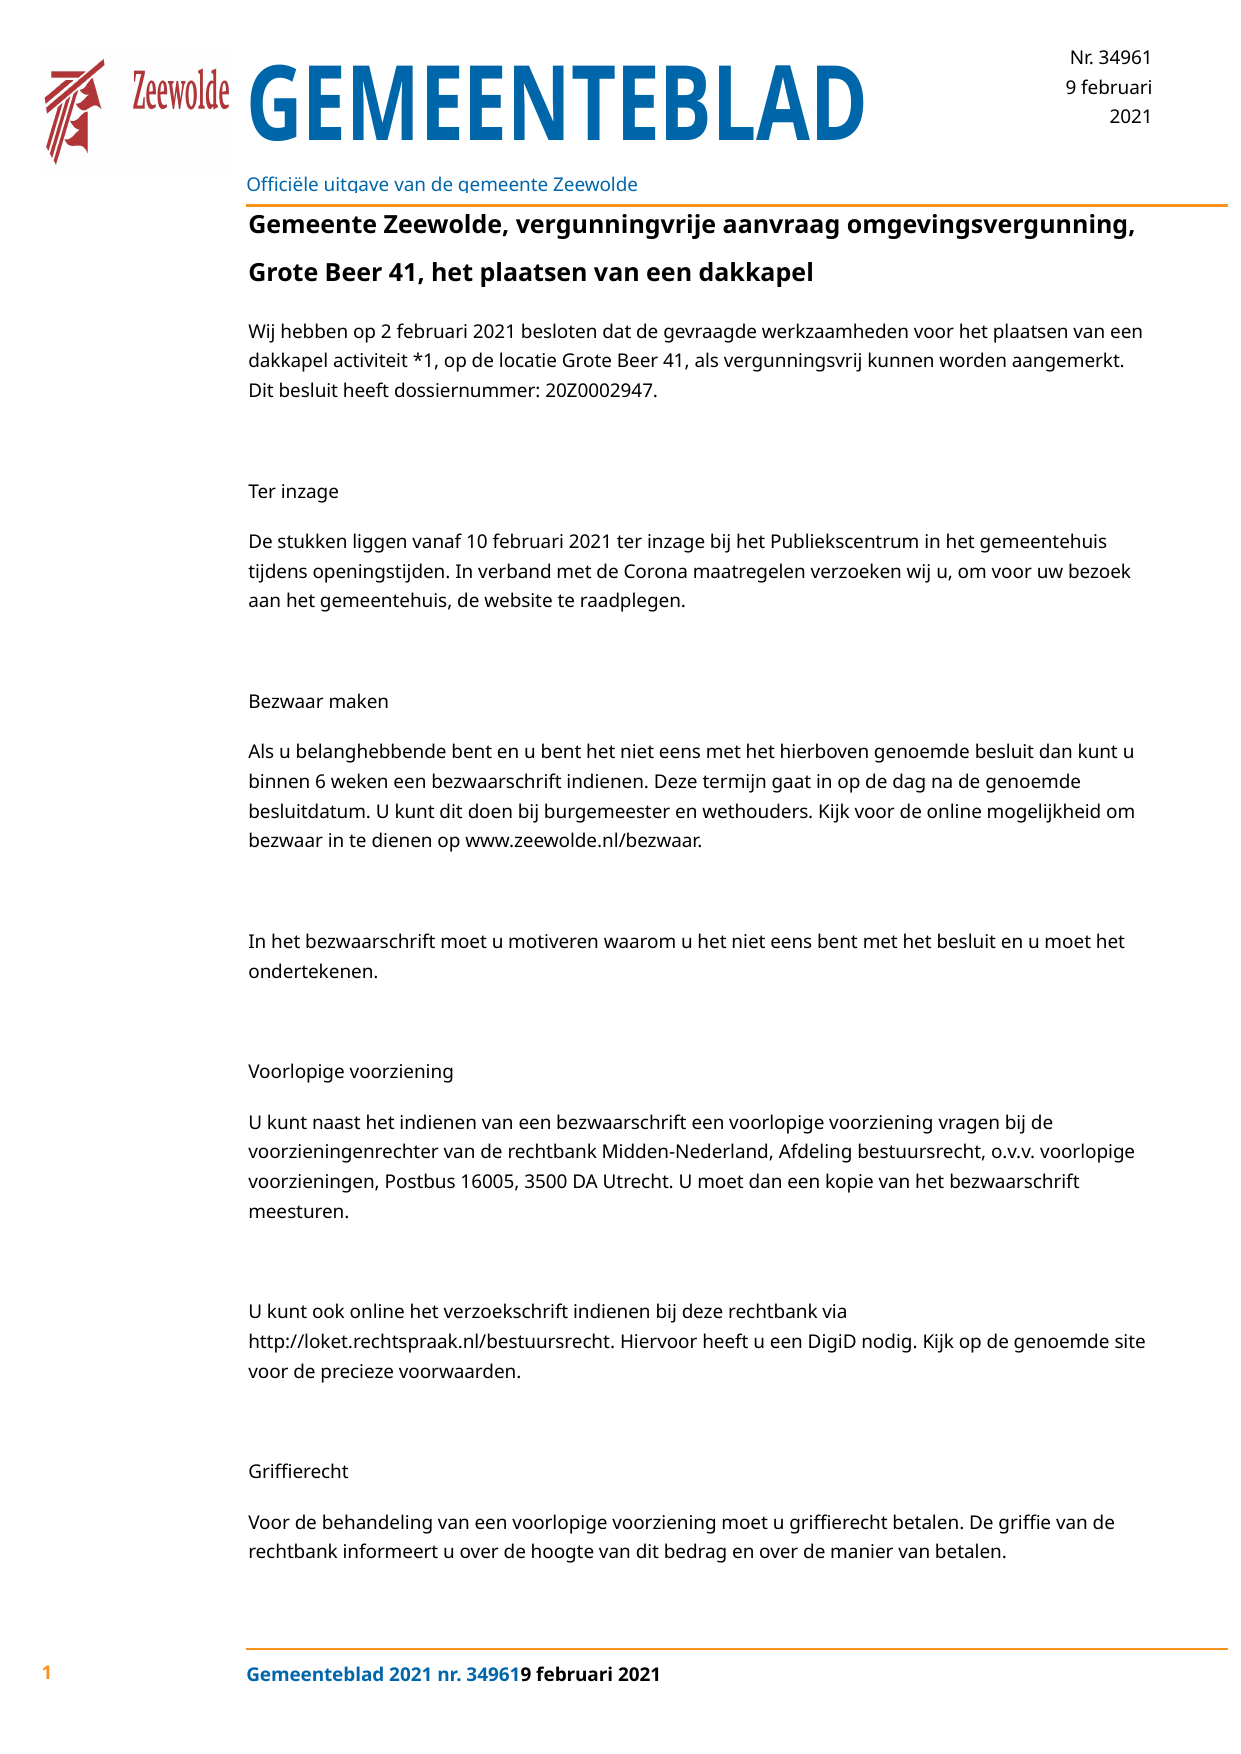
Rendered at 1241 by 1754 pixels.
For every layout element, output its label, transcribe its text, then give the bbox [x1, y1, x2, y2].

text Wij hebben op 2 februari 2021 besloten dat de gevraagde werkzaamheden voor het plaatsen van een dakkapel activiteit *1, op de locatie Grote Beer 41, als vergunningsvrij kunnen worden aangemerkt. Dit besluit heeft dossiernummer: 20Z0002947. [248, 318, 1152, 403]
text U kunt ook online het verzoekschrift indienen bij deze rechtbank via http://loket.rechtspraak.nl/bestuursrecht. Hiervoor heeft u een DigiD nodig. Kijk op de genoemde site voor de precieze voorwaarden. [248, 1299, 1152, 1384]
text Griffierecht [248, 1459, 1152, 1484]
picture [41, 47, 231, 172]
text Voor de behandeling van een voorlopige voorziening moet u griffierecht betalen. De griffie van de rechtbank informeert u over de hoogte van dit bedrag en over de manier van betalen. [248, 1509, 1152, 1564]
text De stukken liggen vanaf 10 februari 2021 ter inzage bij het Publiekscentrum in het gemeentehuis tijdens openingstijden. In verband met de Corona maatregelen verzoeken wij u, om voor uw bezoek aan het gemeentehuis, de website te raadplegen. [248, 528, 1152, 613]
text In het bezwaarschrift moet u motiveren waarom u het niet eens bent met het besluit en u moet het ondertekenen. [248, 928, 1152, 984]
text Als u belanghebbende bent en u bent het niet eens met het hierboven genoemde besluit dan kunt u binnen 6 weken een bezwaarschrift indienen. Deze termijn gaat in op de dag na de genoemde besluitdatum. U kunt dit doen bij burgemeester en wethouders. Kijk voor de online mogelijkheid om bezwaar in te dienen op www.zeewolde.nl/bezwaar. [248, 739, 1152, 853]
text Voorlopige voorziening [248, 1059, 1152, 1084]
text U kunt naast het indienen van een bezwaarschrift een voorlopige voorziening vragen bij de voorzieningenrechter van de rechtbank Midden-Nederland, Afdeling bestuursrecht, o.v.v. voorlopige voorzieningen, Postbus 16005, 3500 DA Utrecht. U moet dan een kopie van het bezwaarschrift meesturen. [248, 1109, 1152, 1224]
text Gemeente Zeewolde, vergunningvrije aanvraag omgevingsvergunning, Grote Beer 41, het plaatsen van een dakkapel [248, 207, 1152, 288]
text Bezwaar maken [248, 688, 1152, 714]
text Ter inzage [248, 478, 1152, 504]
